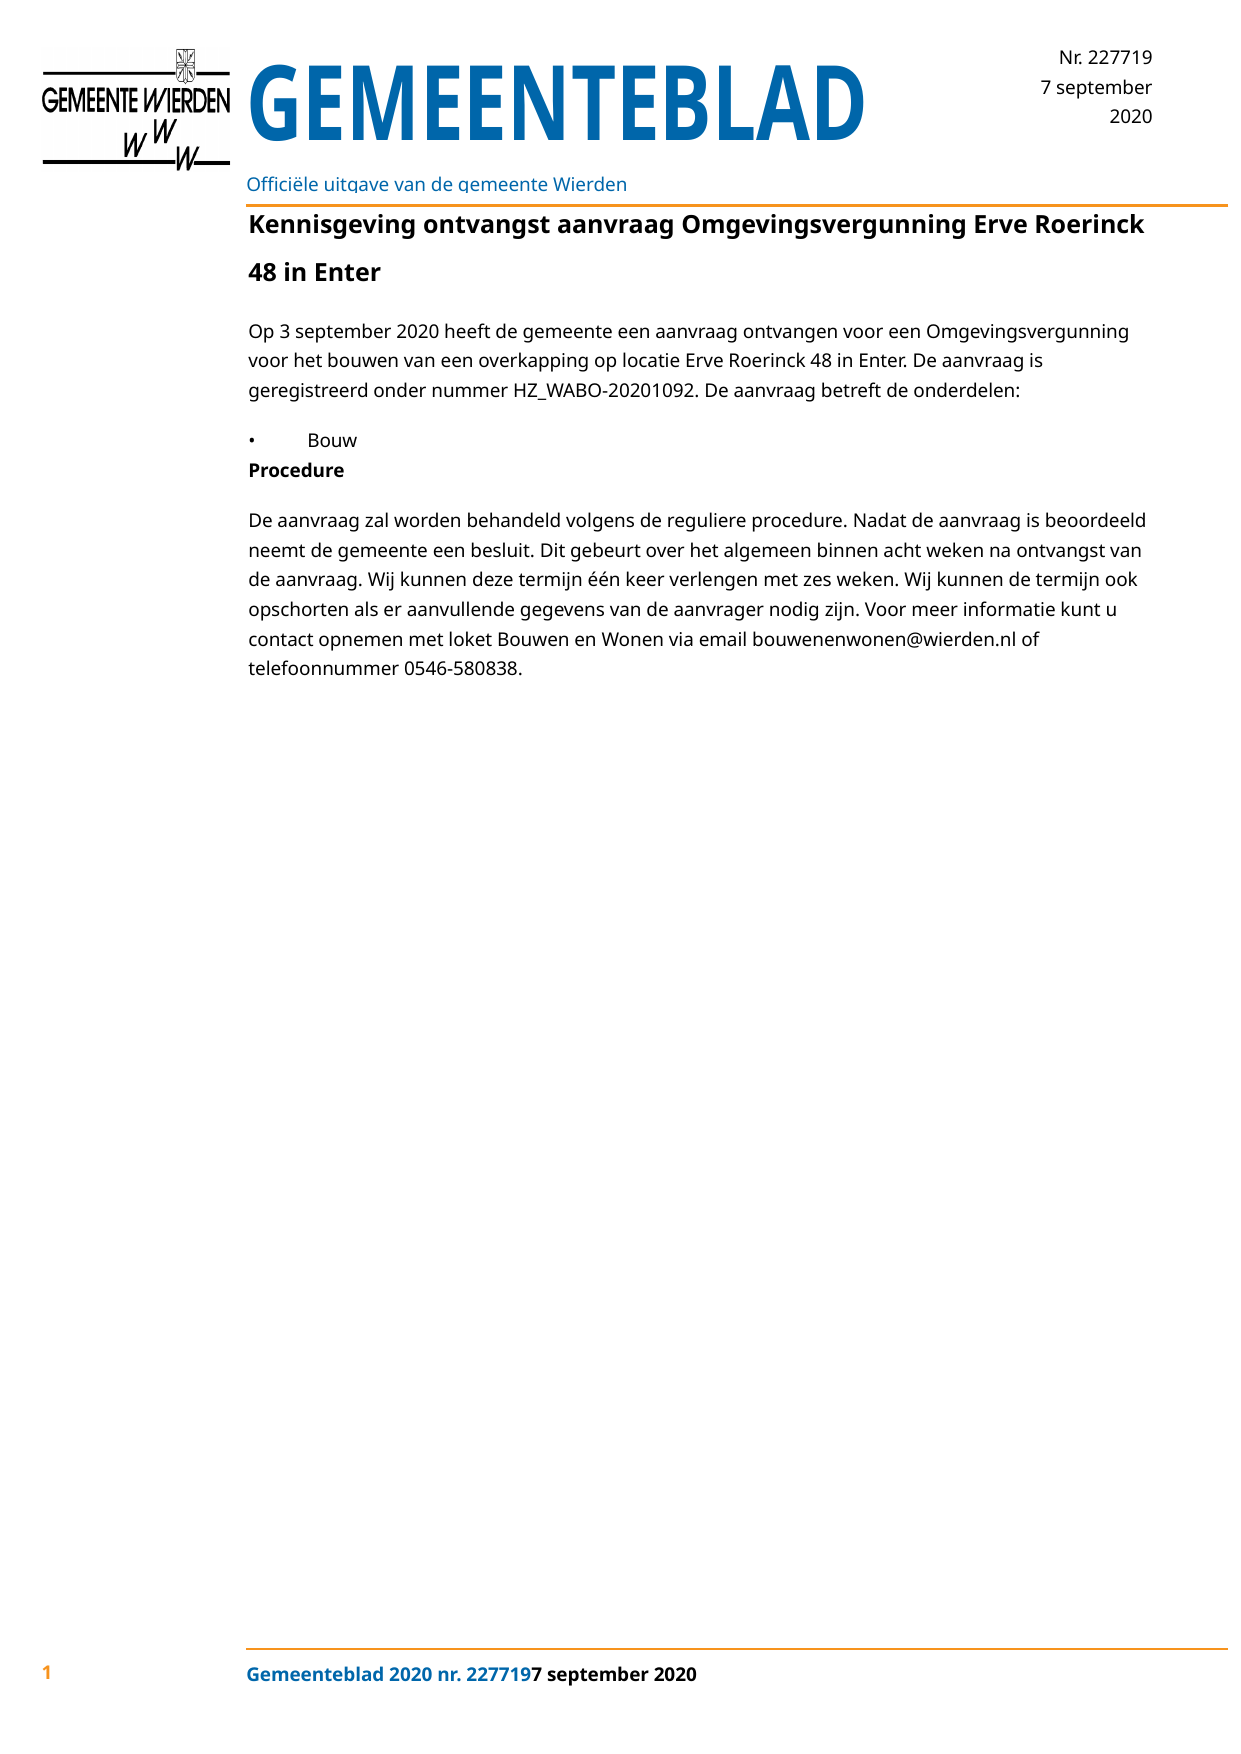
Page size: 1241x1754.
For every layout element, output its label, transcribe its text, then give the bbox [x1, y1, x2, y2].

text Kennisgeving ontvangst aanvraag Omgevingsvergunning Erve Roerinck 48 in Enter [248, 207, 1152, 288]
picture [41, 47, 231, 172]
text De aanvraag zal worden behandeld volgens de reguliere procedure. Nadat de aanvraag is beoordeeld neemt de gemeente een besluit. Dit gebeurt over het algemeen binnen acht weken na ontvangst van de aanvraag. Wij kunnen deze termijn één keer verlengen met zes weken. Wij kunnen de termijn ook opschorten als er aanvullende gegevens van de aanvrager nodig zijn. Voor meer informatie kunt u contact opnemen met loket Bouwen en Wonen via email bouwenenwonen@wierden.nl of telefoonnummer 0546-580838. [248, 507, 1152, 681]
text Procedure [248, 457, 1152, 483]
list Bouw [248, 427, 1152, 453]
text Op 3 september 2020 heeft de gemeente een aanvraag ontvangen voor een Omgevingsvergunning voor het bouwen van een overkapping op locatie Erve Roerinck 48 in Enter. De aanvraag is geregistreerd onder nummer HZ_WABO-20201092. De aanvraag betreft de onderdelen: [248, 318, 1152, 403]
